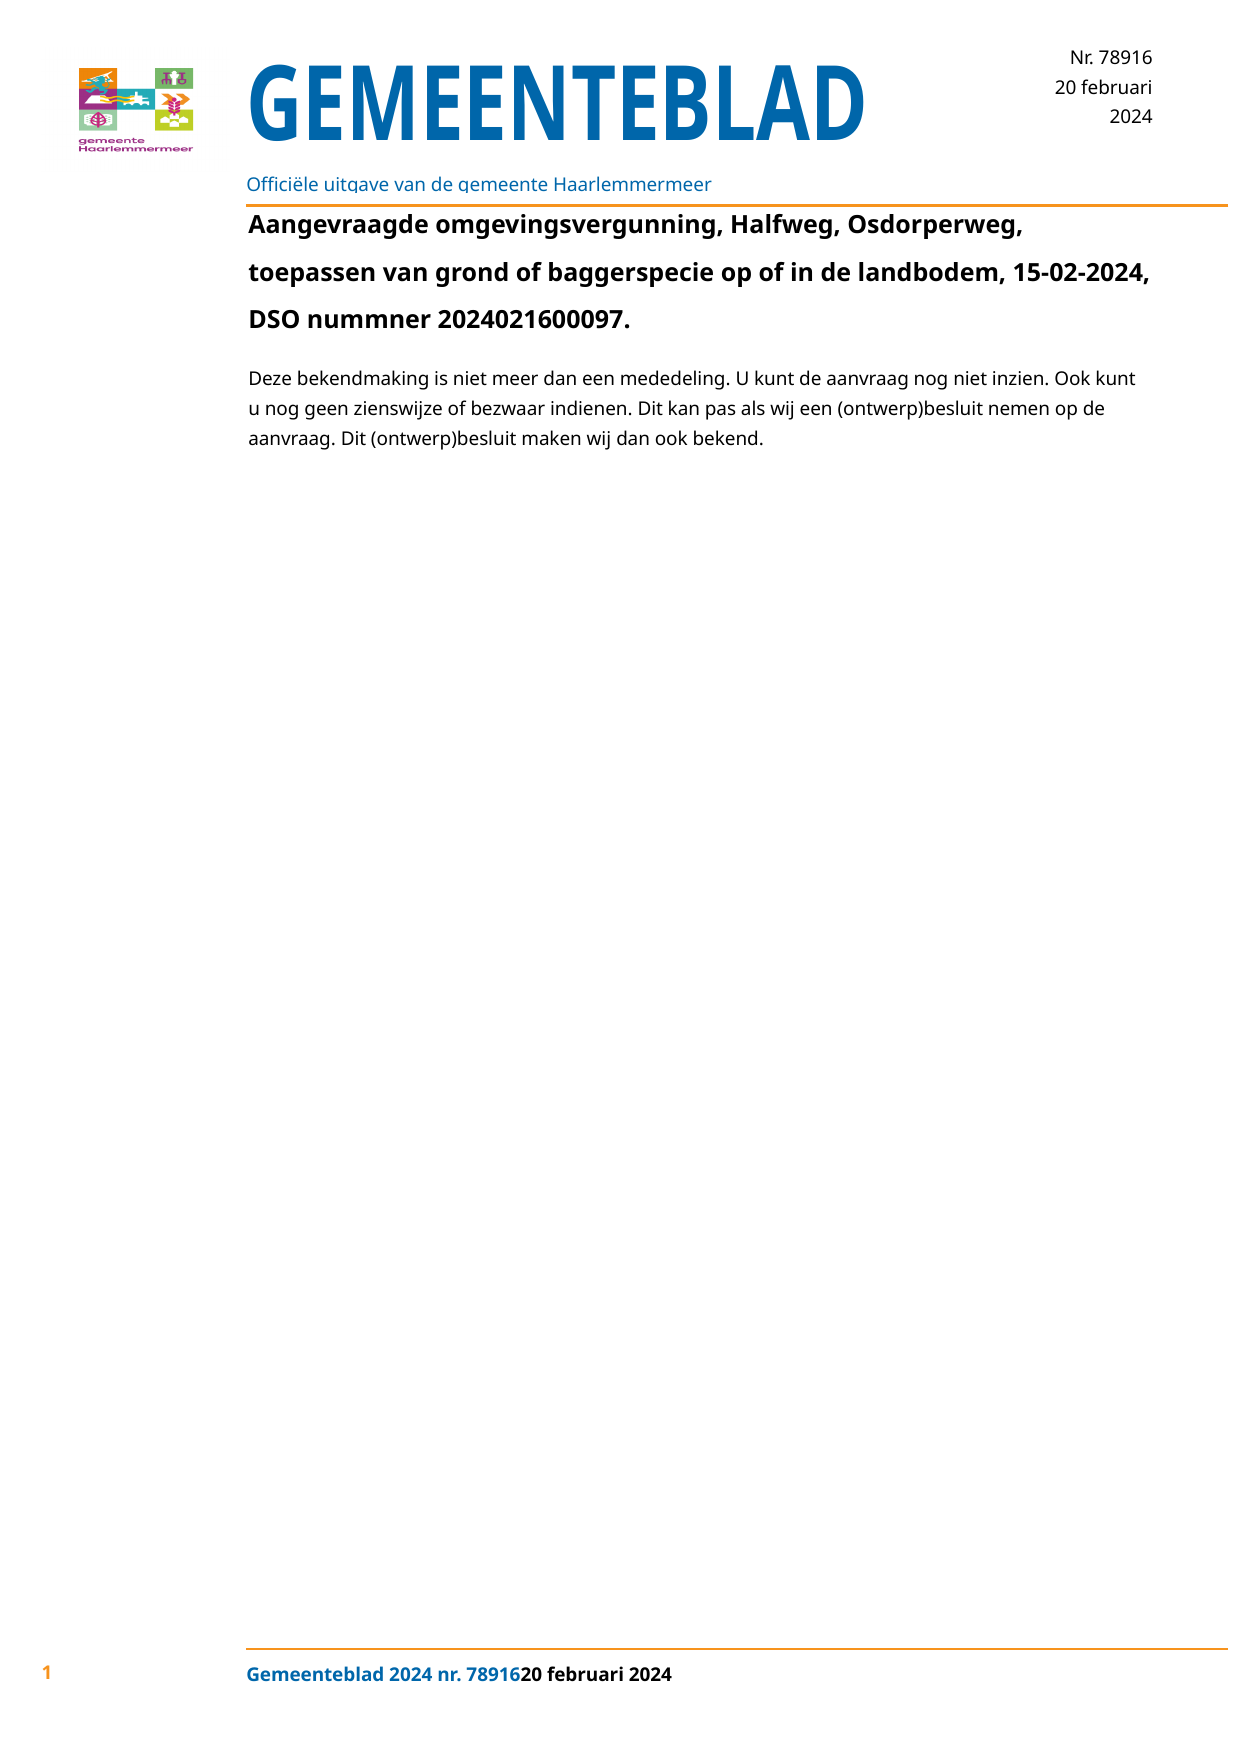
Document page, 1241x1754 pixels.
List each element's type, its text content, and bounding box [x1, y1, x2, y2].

picture [41, 47, 231, 172]
text Deze bekendmaking is niet meer dan een mededeling. U kunt de aanvraag nog niet inzien. Ook kunt u nog geen zienswijze of bezwaar indienen. Dit kan pas als wij een (ontwerp)besluit nemen op de aanvraag. Dit (ontwerp)besluit maken wij dan ook bekend. [248, 366, 1152, 450]
text Aangevraagde omgevingsvergunning, Halfweg, Osdorperweg, toepassen van grond of baggerspecie op of in de landbodem, 15-02-2024, DSO nummner 2024021600097. [248, 207, 1152, 336]
